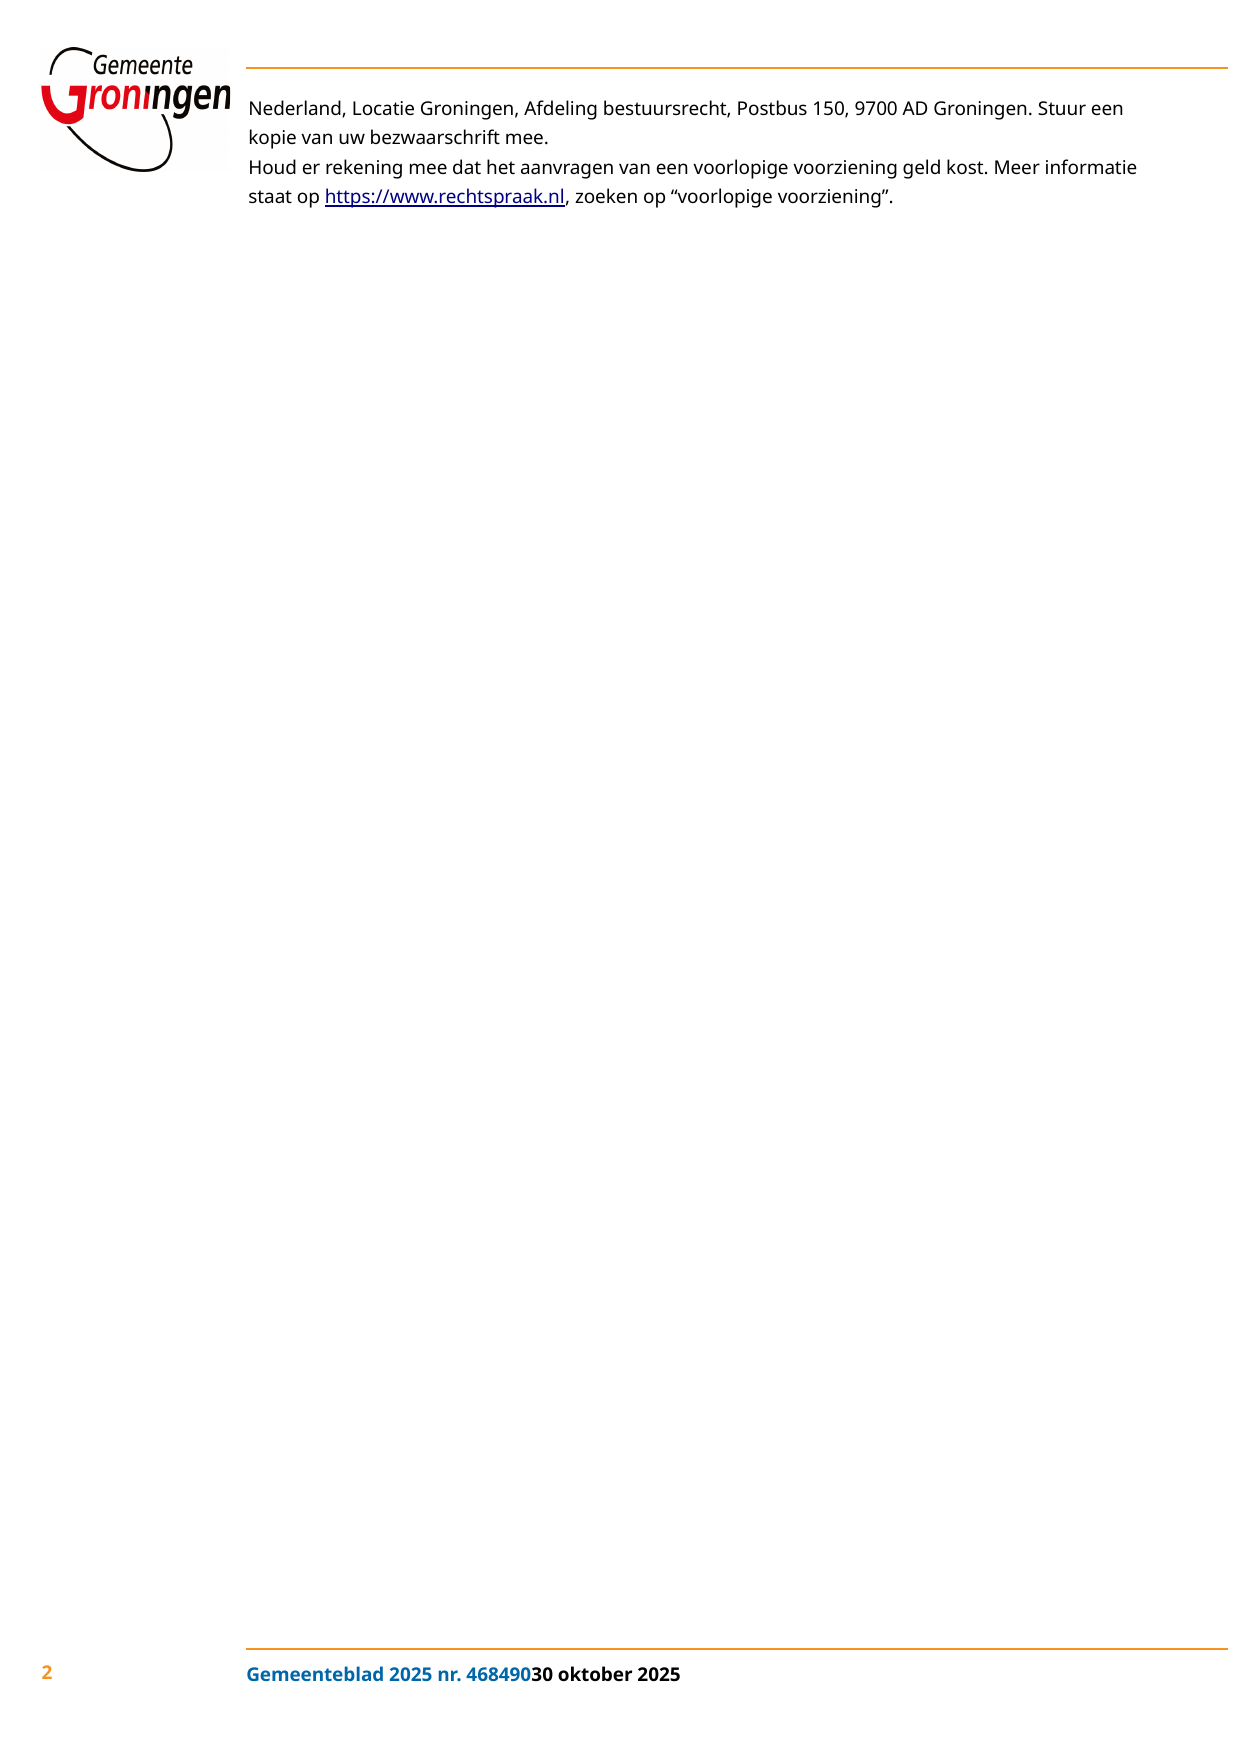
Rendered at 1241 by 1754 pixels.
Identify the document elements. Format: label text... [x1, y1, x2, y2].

picture [41, 47, 231, 172]
text Houd er rekening mee dat het aanvragen van een voorlopige voorziening geld kost. Meer informatie staat op https://www.rechtspraak.nl, zoeken op “voorlopige voorziening”. [248, 154, 1152, 209]
text Nederland, Locatie Groningen, Afdeling bestuursrecht, Postbus 150, 9700 AD Groningen. Stuur een kopie van uw bezwaarschrift mee. [248, 95, 1152, 150]
